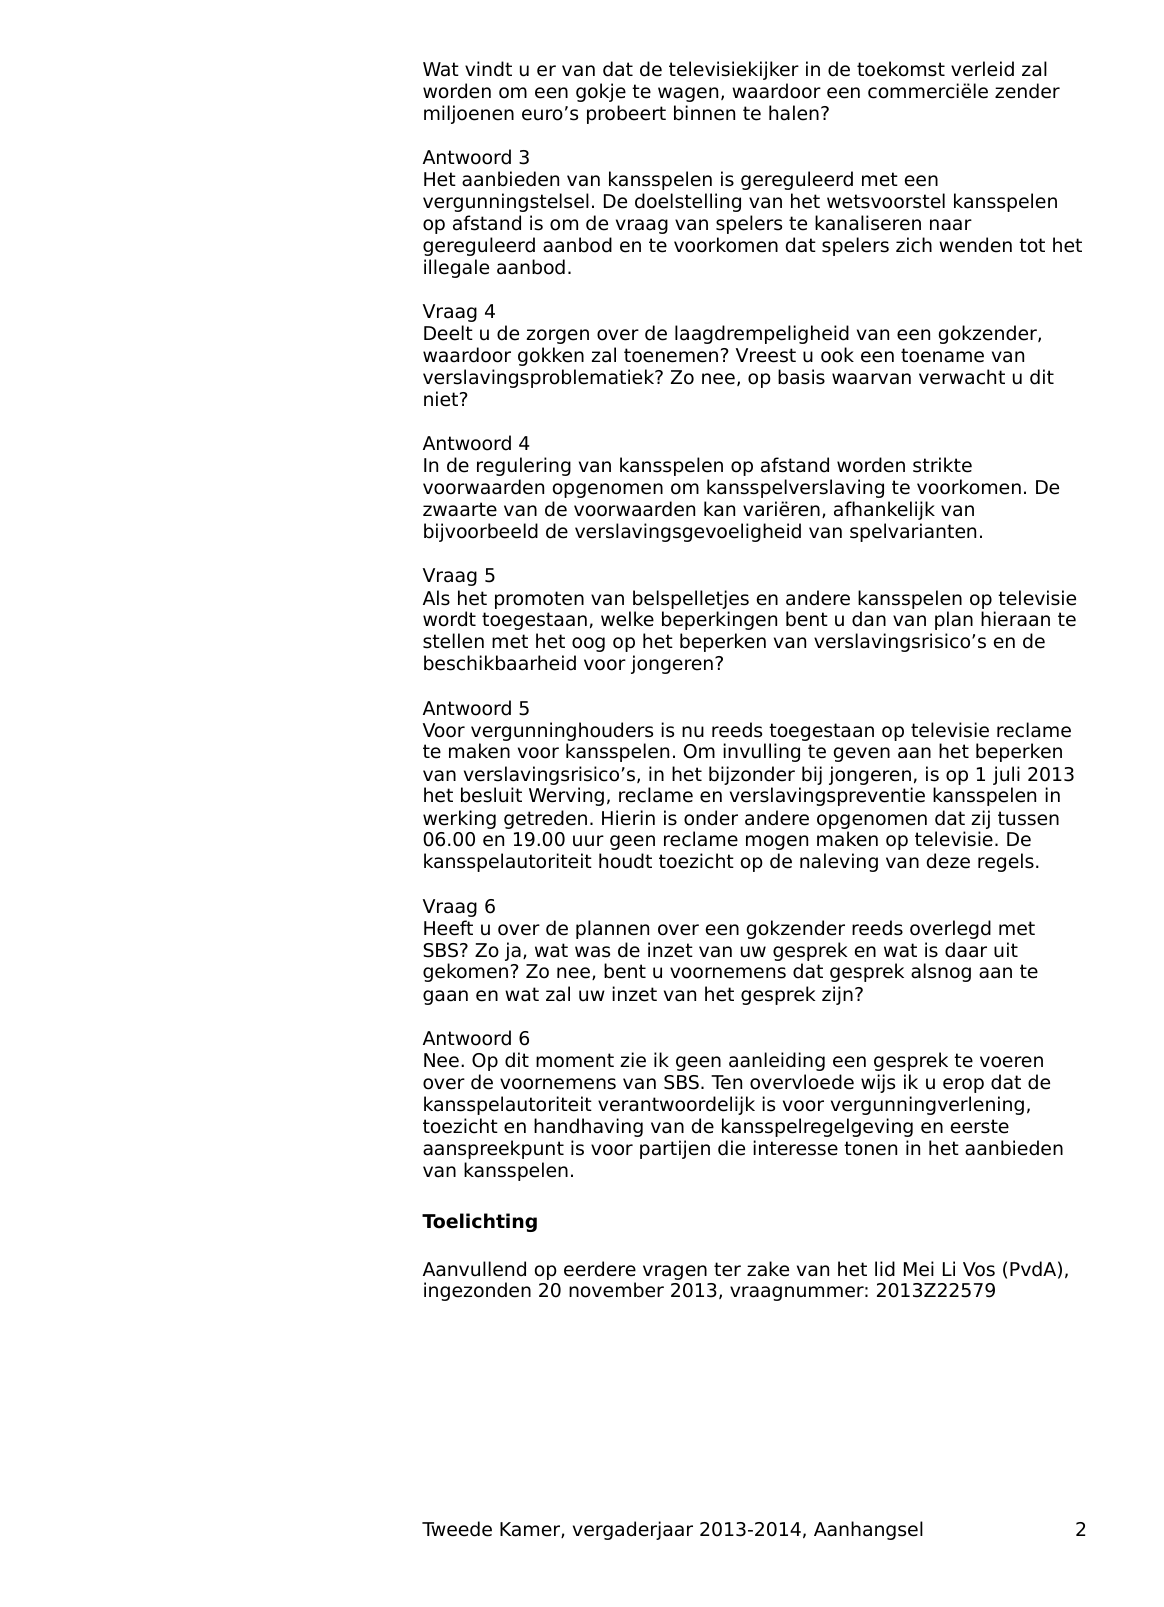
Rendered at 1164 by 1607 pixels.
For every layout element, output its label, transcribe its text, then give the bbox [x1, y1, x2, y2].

text Als het promoten van belspelletjes en andere kansspelen op televisie wordt toegestaan, welke beperkingen bent u dan van plan hieraan te stellen met het oog op het beperken van verslavingsrisico’s en de beschikbaarheid voor jongeren? [422, 587, 1087, 675]
text In de regulering van kansspelen op afstand worden strikte voorwaarden opgenomen om kansspelverslaving te voorkomen. De zwaarte van de voorwaarden kan variëren, afhankelijk van bijvoorbeeld de verslavingsgevoeligheid van spelvarianten. [422, 455, 1087, 543]
text Vraag 5 [422, 565, 1087, 587]
text Deelt u de zorgen over de laagdrempeligheid van een gokzender, waardoor gokken zal toenemen? Vreest u ook een toename van verslavingsproblematiek? Zo nee, op basis waarvan verwacht u dit niet? [422, 323, 1087, 411]
text Voor vergunninghouders is nu reeds toegestaan op televisie reclame te maken voor kansspelen. Om invulling te geven aan het beperken van verslavingsrisico’s, in het bijzonder bij jongeren, is op 1 juli 2013 het besluit Werving, reclame en verslavingspreventie kansspelen in werking getreden. Hierin is onder andere opgenomen dat zij tussen 06.00 en 19.00 uur geen reclame mogen maken op televisie. De kansspelautoriteit houdt toezicht op de naleving van deze regels. [422, 719, 1087, 873]
text Vraag 6 [422, 896, 1087, 917]
text Wat vindt u er van dat de televisiekijker in de toekomst verleid zal worden om een gokje te wagen, waardoor een commerciële zender miljoenen euro’s probeert binnen te halen? [422, 59, 1087, 125]
text Antwoord 5 [422, 697, 1087, 719]
text Antwoord 3 [422, 147, 1087, 169]
text Aanvullend op eerdere vragen ter zake van het lid Mei Li Vos (PvdA), ingezonden 20 november 2013, vraagnummer: 2013Z22579 [422, 1258, 1087, 1302]
text Vraag 4 [422, 301, 1087, 323]
text Heeft u over de plannen over een gokzender reeds overlegd met SBS? Zo ja, wat was de inzet van uw gesprek en wat is daar uit gekomen? Zo nee, bent u voornemens dat gesprek alsnog aan te gaan en wat zal uw inzet van het gesprek zijn? [422, 917, 1087, 1005]
text Antwoord 6 [422, 1028, 1087, 1049]
text Nee. Op dit moment zie ik geen aanleiding een gesprek te voeren over de voornemens van SBS. Ten overvloede wijs ik u erop dat de kansspelautoriteit verantwoordelijk is voor vergunningverlening, toezicht en handhaving van de kansspelregelgeving en eerste aanspreekpunt is voor partijen die interesse tonen in het aanbieden van kansspelen. [422, 1049, 1087, 1181]
text Antwoord 4 [422, 433, 1087, 455]
subtitle Toelichting [422, 1211, 1087, 1233]
text Het aanbieden van kansspelen is gereguleerd met een vergunningstelsel. De doelstelling van het wetsvoorstel kansspelen op afstand is om de vraag van spelers te kanaliseren naar gereguleerd aanbod en te voorkomen dat spelers zich wenden tot het illegale aanbod. [422, 169, 1087, 279]
